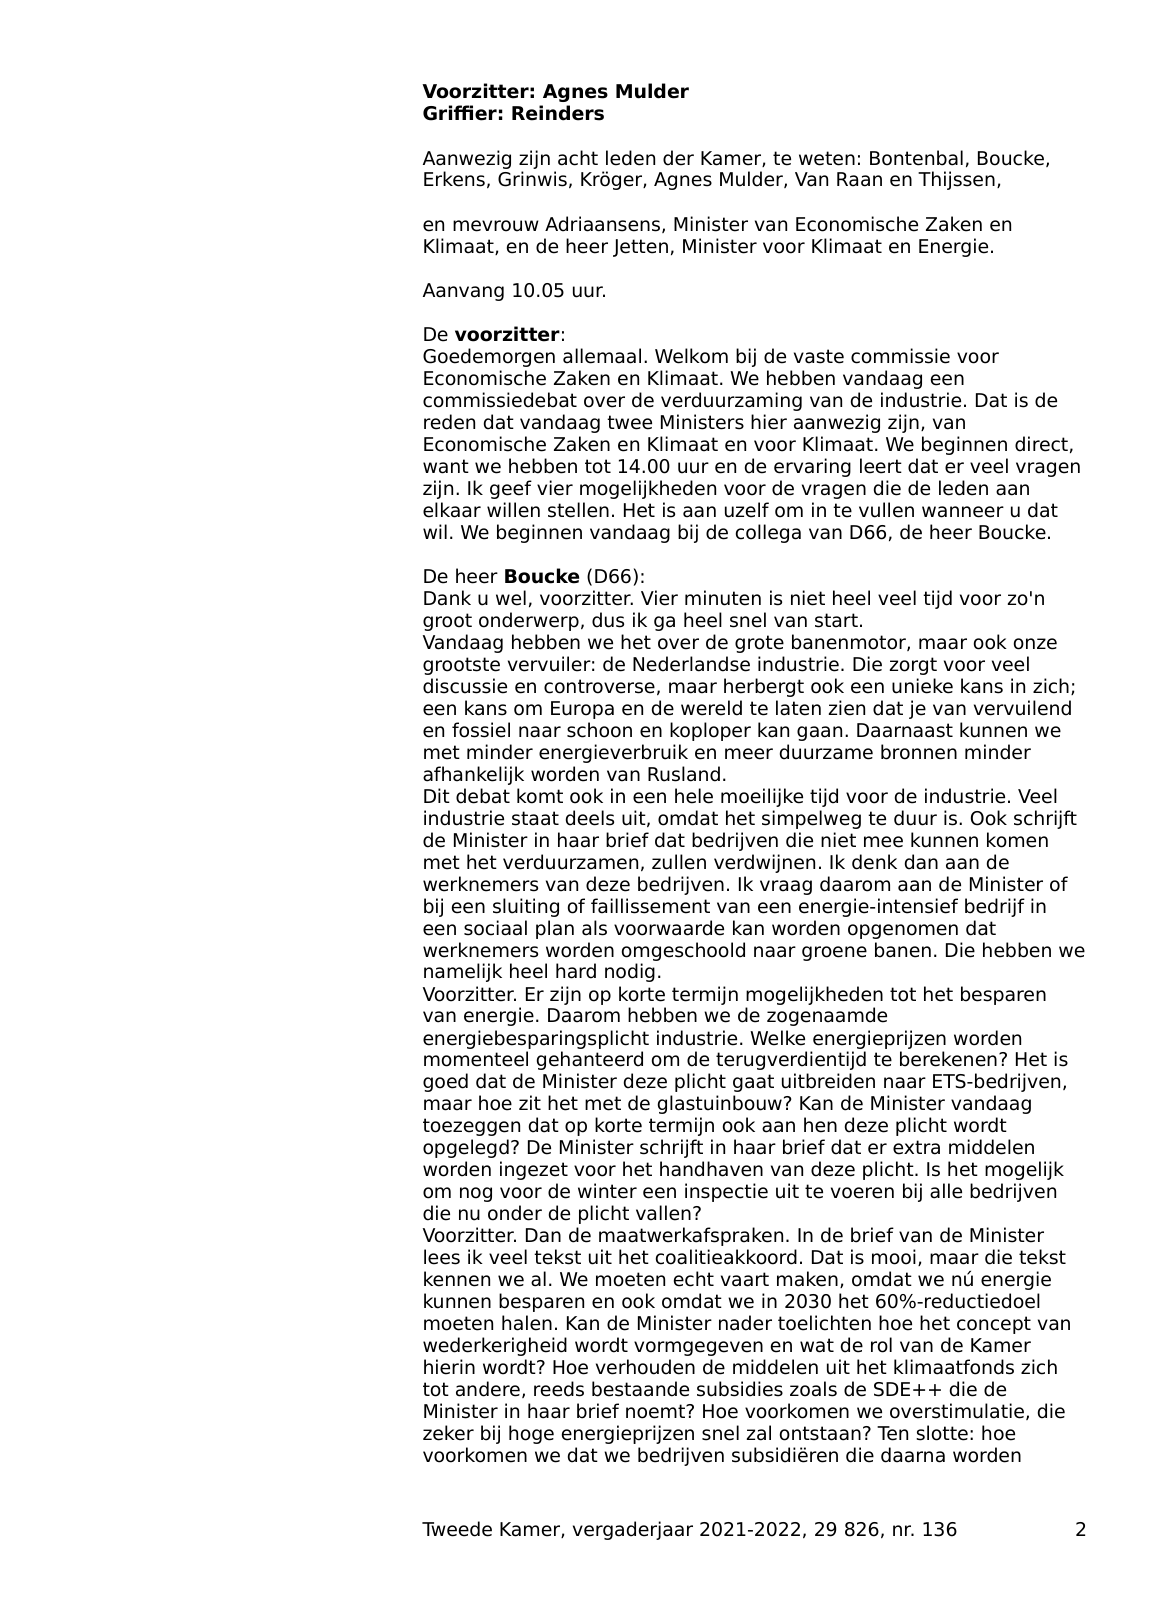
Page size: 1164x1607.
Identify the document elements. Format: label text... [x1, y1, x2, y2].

text Voorzitter. Dan de maatwerkafspraken. In de brief van de Minister lees ik veel tekst uit het coalitieakkoord. Dat is mooi, maar die tekst kennen we al. We moeten echt vaart maken, omdat we nú energie kunnen besparen en ook omdat we in 2030 het 60%-reductiedoel moeten halen. Kan de Minister nader toelichten hoe het concept van wederkerigheid wordt vormgegeven en wat de rol van de Kamer hierin wordt? Hoe verhouden de middelen uit het klimaatfonds zich tot andere, reeds bestaande subsidies zoals de SDE++ die de Minister in haar brief noemt? Hoe voorkomen we overstimulatie, die zeker bij hoge energieprijzen snel zal ontstaan? Ten slotte: hoe voorkomen we dat we bedrijven subsidiëren die daarna worden [422, 1225, 1087, 1467]
text Griffier: Reinders [422, 103, 1087, 125]
text De heer Boucke (D66): [422, 566, 1087, 588]
text Aanwezig zijn acht leden der Kamer, te weten: Bontenbal, Boucke, Erkens, Grinwis, Kröger, Agnes Mulder, Van Raan en Thijssen, [422, 147, 1087, 191]
text Dank u wel, voorzitter. Vier minuten is niet heel veel tijd voor zo'n groot onderwerp, dus ik ga heel snel van start. [422, 588, 1087, 632]
text Goedemorgen allemaal. Welkom bij de vaste commissie voor Economische Zaken en Klimaat. We hebben vandaag een commissiedebat over de verduurzaming van de industrie. Dat is de reden dat vandaag twee Ministers hier aanwezig zijn, van Economische Zaken en Klimaat en voor Klimaat. We beginnen direct, want we hebben tot 14.00 uur en de ervaring leert dat er veel vragen zijn. Ik geef vier mogelijkheden voor de vragen die de leden aan elkaar willen stellen. Het is aan uzelf om in te vullen wanneer u dat wil. We beginnen vandaag bij de collega van D66, de heer Boucke. [422, 346, 1087, 544]
text Voorzitter: Agnes Mulder [422, 81, 1087, 103]
text Vandaag hebben we het over de grote banenmotor, maar ook onze grootste vervuiler: de Nederlandse industrie. Die zorgt voor veel discussie en controverse, maar herbergt ook een unieke kans in zich; een kans om Europa en de wereld te laten zien dat je van vervuilend en fossiel naar schoon en koploper kan gaan. Daarnaast kunnen we met minder energieverbruik en meer duurzame bronnen minder afhankelijk worden van Rusland. [422, 632, 1087, 786]
text Aanvang 10.05 uur. [422, 280, 1087, 302]
text De voorzitter: [422, 324, 1087, 346]
text Voorzitter. Er zijn op korte termijn mogelijkheden tot het besparen van energie. Daarom hebben we de zogenaamde energiebesparingsplicht industrie. Welke energieprijzen worden momenteel gehanteerd om de terugverdientijd te berekenen? Het is goed dat de Minister deze plicht gaat uitbreiden naar ETS-bedrijven, maar hoe zit het met de glastuinbouw? Kan de Minister vandaag toezeggen dat op korte termijn ook aan hen deze plicht wordt opgelegd? De Minister schrijft in haar brief dat er extra middelen worden ingezet voor het handhaven van deze plicht. Is het mogelijk om nog voor de winter een inspectie uit te voeren bij alle bedrijven die nu onder de plicht vallen? [422, 983, 1087, 1225]
text Dit debat komt ook in een hele moeilijke tijd voor de industrie. Veel industrie staat deels uit, omdat het simpelweg te duur is. Ook schrijft de Minister in haar brief dat bedrijven die niet mee kunnen komen met het verduurzamen, zullen verdwijnen. Ik denk dan aan de werknemers van deze bedrijven. Ik vraag daarom aan de Minister of bij een sluiting of faillissement van een energie-intensief bedrijf in een sociaal plan als voorwaarde kan worden opgenomen dat werknemers worden omgeschoold naar groene banen. Die hebben we namelijk heel hard nodig. [422, 786, 1087, 983]
text en mevrouw Adriaansens, Minister van Economische Zaken en Klimaat, en de heer Jetten, Minister voor Klimaat en Energie. [422, 213, 1087, 257]
